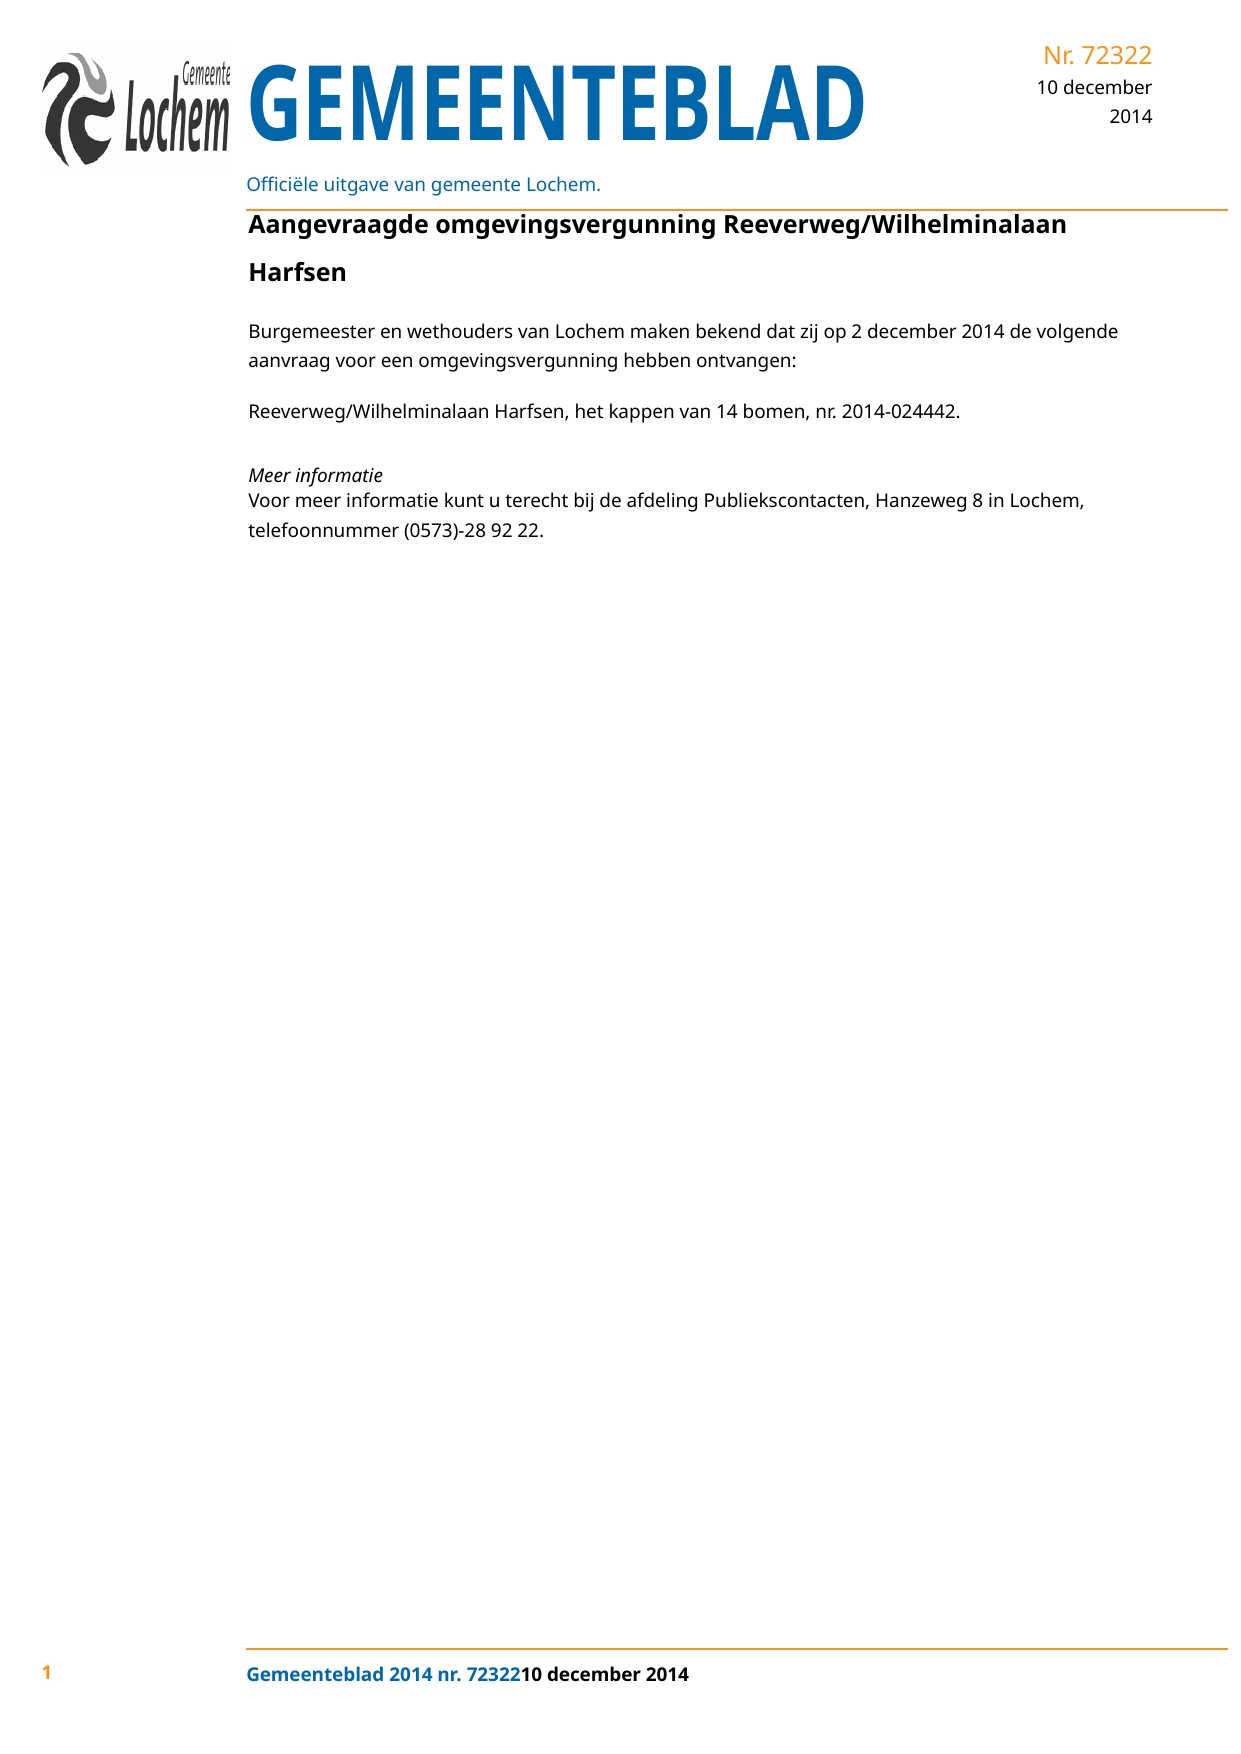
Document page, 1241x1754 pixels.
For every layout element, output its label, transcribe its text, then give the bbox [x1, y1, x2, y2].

text Aangevraagde omgevingsvergunning Reeverweg/Wilhelminalaan Harfsen [248, 211, 1152, 288]
text Burgemeester en wethouders van Lochem maken bekend dat zij op 2 december 2014 de volgende aanvraag voor een omgevingsvergunning hebben ontvangen: [248, 318, 1152, 373]
text Voor meer informatie kunt u terecht bij de afdeling Publiekscontacten, Hanzeweg 8 in Lochem, telefoonnummer (0573)-28 92 22. [248, 488, 1152, 543]
text Reeverweg/Wilhelminalaan Harfsen, het kappen van 14 bomen, nr. 2014-024442. [248, 398, 1152, 424]
picture [41, 47, 231, 172]
text Meer informatie [248, 462, 1152, 488]
